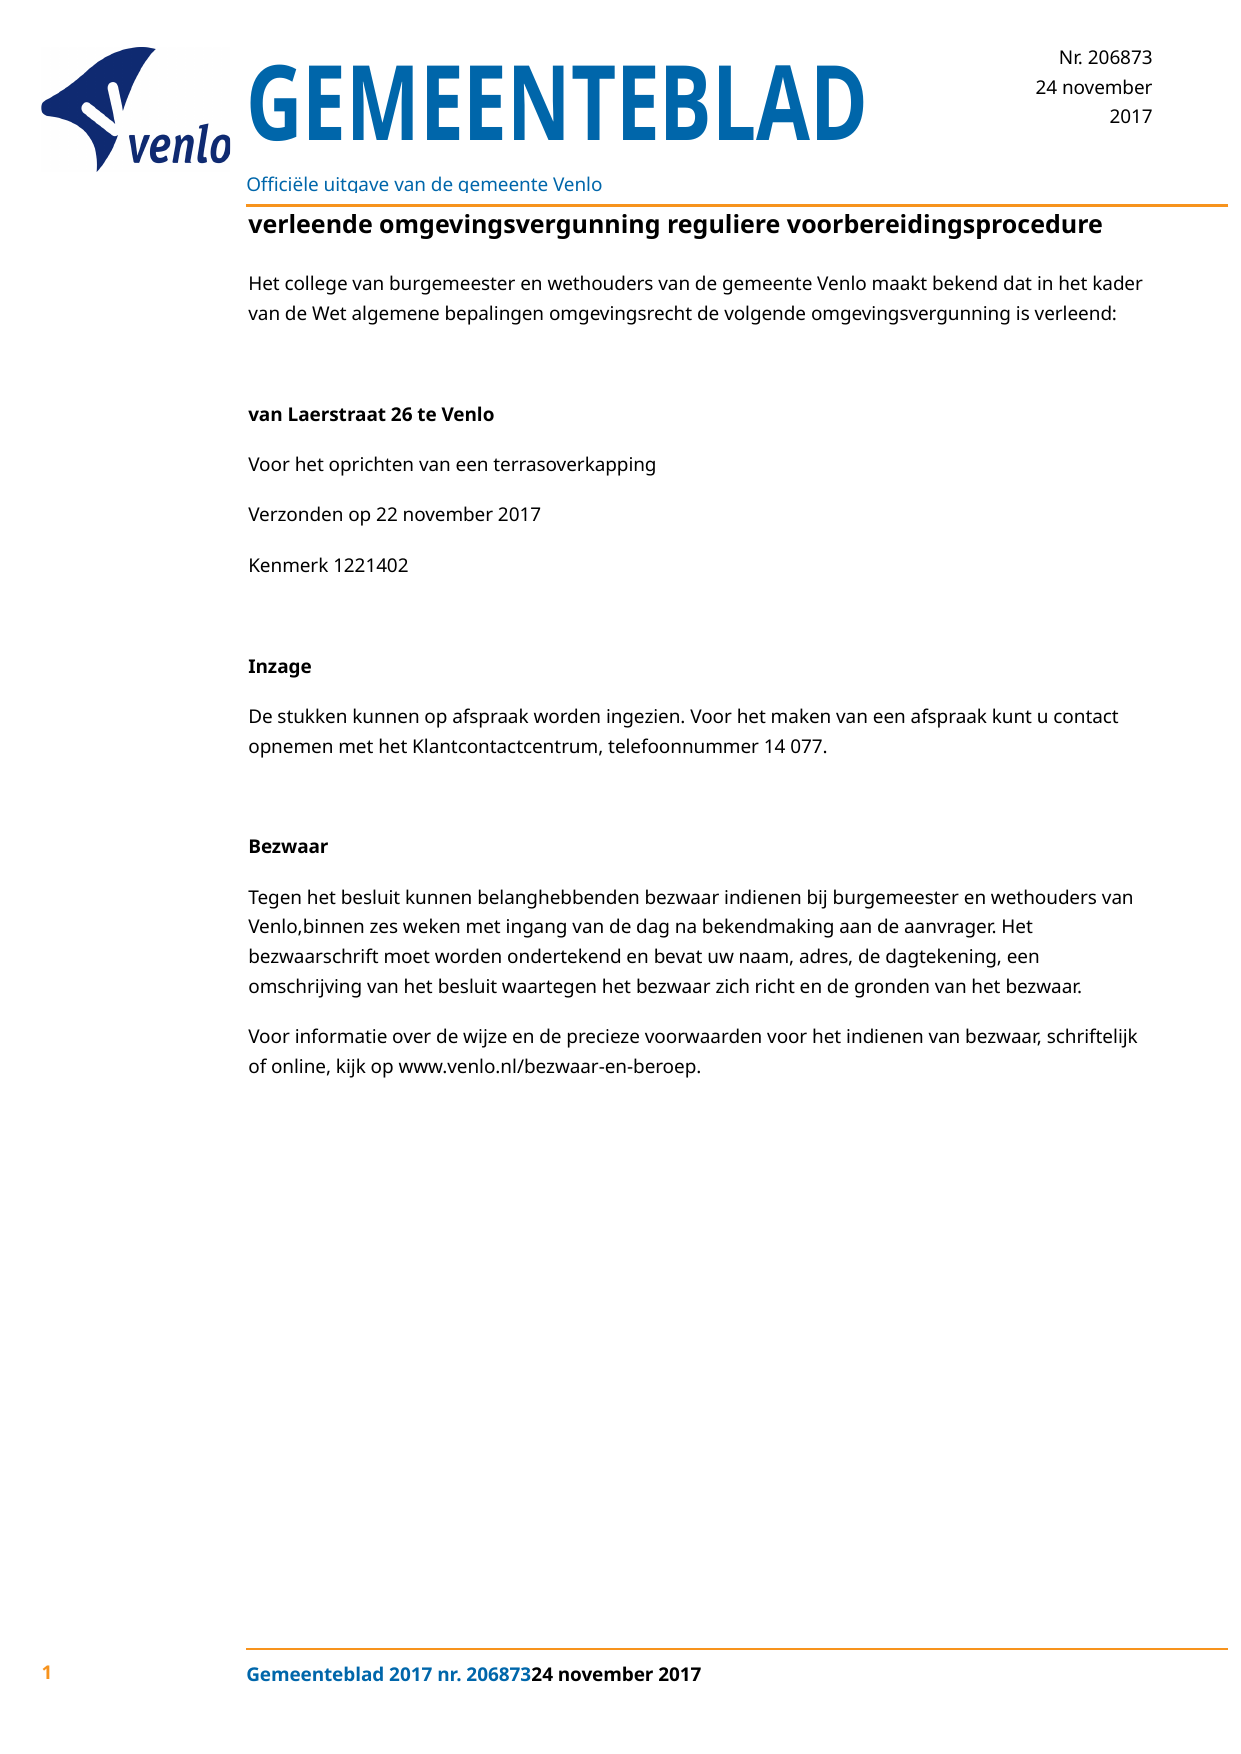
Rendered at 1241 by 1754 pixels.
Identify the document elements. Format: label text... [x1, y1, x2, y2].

text Bezwaar [248, 834, 1152, 859]
text Voor het oprichten van een terrasoverkapping [248, 451, 1152, 477]
text van Laerstraat 26 te Venlo [248, 401, 1152, 426]
text verleende omgevingsvergunning reguliere voorbereidingsprocedure [248, 207, 1152, 241]
text De stukken kunnen op afspraak worden ingezien. Voor het maken van een afspraak kunt u contact opnemen met het Klantcontactcentrum, telefoonnummer 14 077. [248, 703, 1152, 758]
picture [41, 47, 231, 172]
text Verzonden op 22 november 2017 [248, 502, 1152, 527]
text Voor informatie over de wijze en de precieze voorwaarden voor het indienen van bezwaar, schriftelijk of online, kijk op www.venlo.nl/bezwaar-en-beroep. [248, 1023, 1152, 1078]
text Het college van burgemeester en wethouders van de gemeente Venlo maakt bekend dat in het kader van de Wet algemene bepalingen omgevingsrecht de volgende omgevingsvergunning is verleend: [248, 270, 1152, 326]
text Inzage [248, 653, 1152, 678]
text Tegen het besluit kunnen belanghebbenden bezwaar indienen bij burgemeester en wethouders van Venlo,binnen zes weken met ingang van de dag na bekendmaking aan de aanvrager. Het bezwaarschrift moet worden ondertekend en bevat uw naam, adres, de dagtekening, een omschrijving van het besluit waartegen het bezwaar zich richt en de gronden van het bezwaar. [248, 884, 1152, 998]
text Kenmerk 1221402 [248, 552, 1152, 578]
